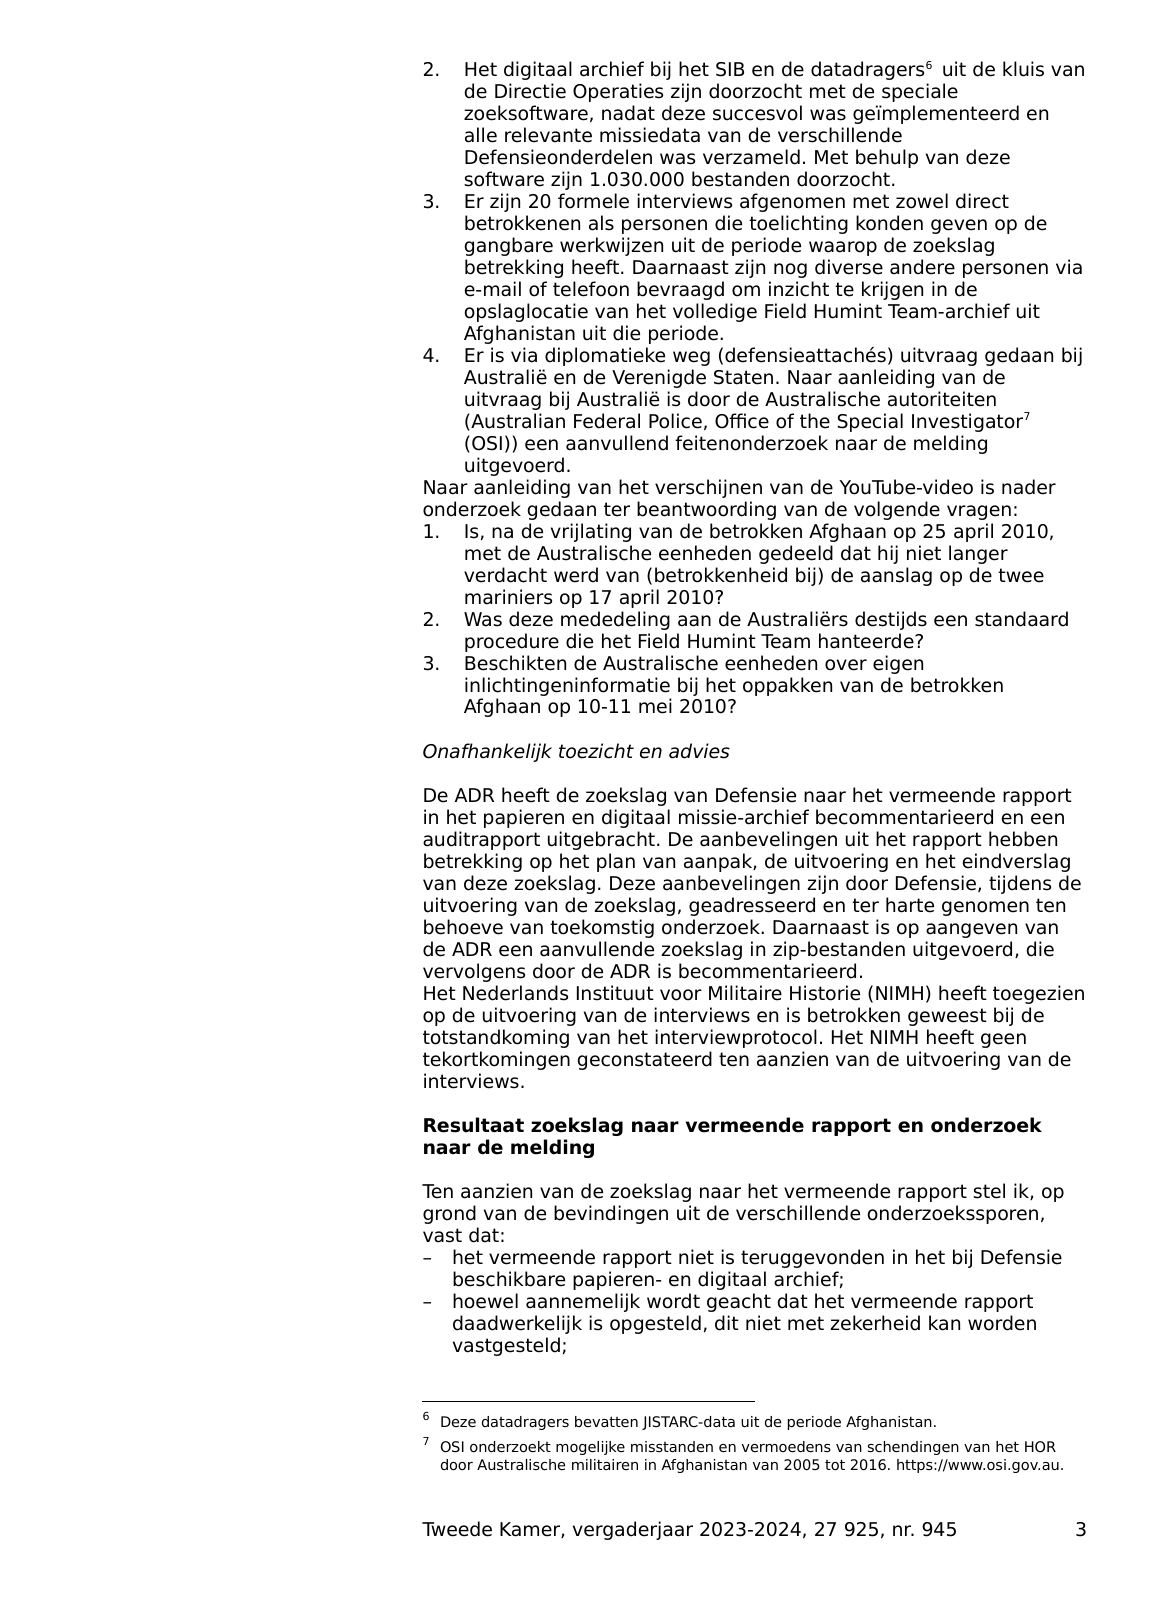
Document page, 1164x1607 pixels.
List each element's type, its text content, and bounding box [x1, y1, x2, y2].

text 2. Het digitaal archief bij het SIB en de datadragers uit de kluis van de Directie Operaties zijn doorzocht met de speciale zoeksoftware, nadat deze succesvol was geïmplementeerd en alle relevante missiedata van de verschillende Defensieonderdelen was verzameld. Met behulp van deze software zijn 1.030.000 bestanden doorzocht. [422, 59, 1087, 191]
subtitle Onafhankelijk toezicht en advies [422, 741, 1087, 763]
text 2. Was deze mededeling aan de Australiërs destijds een standaard procedure die het Field Humint Team hanteerde? [422, 608, 1087, 652]
text De ADR heeft de zoekslag van Defensie naar het vermeende rapport in het papieren en digitaal missie-archief becommentarieerd en een auditrapport uitgebracht. De aanbevelingen uit het rapport hebben betrekking op het plan van aanpak, de uitvoering en het eindverslag van deze zoekslag. Deze aanbevelingen zijn door Defensie, tijdens de uitvoering van de zoekslag, geadresseerd en ter harte genomen ten behoeve van toekomstig onderzoek. Daarnaast is op aangeven van de ADR een aanvullende zoekslag in zip-bestanden uitgevoerd, die vervolgens door de ADR is becommentarieerd. [422, 785, 1087, 983]
text 1. Is, na de vrijlating van de betrokken Afghaan op 25 april 2010, met de Australische eenheden gedeeld dat hij niet langer verdacht werd van (betrokkenheid bij) de aanslag op de twee mariniers op 17 april 2010? [422, 521, 1087, 608]
text 4. Er is via diplomatieke weg (defensieattachés) uitvraag gedaan bij Australië en de Verenigde Staten. Naar aanleiding van de uitvraag bij Australië is door de Australische autoriteiten (Australian Federal Police, Office of the Special Investigator (OSI)) een aanvullend feitenonderzoek naar de melding uitgevoerd. [422, 345, 1087, 477]
text Deze datadragers bevatten JISTARC-data uit de periode Afghanistan. [422, 1410, 1087, 1432]
text 3. Er zijn 20 formele interviews afgenomen met zowel direct betrokkenen als personen die toelichting konden geven op de gangbare werkwijzen uit de periode waarop de zoekslag betrekking heeft. Daarnaast zijn nog diverse andere personen via e-mail of telefoon bevraagd om inzicht te krijgen in de opslaglocatie van het volledige Field Humint Team-archief uit Afghanistan uit die periode. [422, 191, 1087, 345]
text Naar aanleiding van het verschijnen van de YouTube-video is nader onderzoek gedaan ter beantwoording van de volgende vragen: [422, 477, 1087, 521]
text Het Nederlands Instituut voor Militaire Historie (NIMH) heeft toegezien op de uitvoering van de interviews en is betrokken geweest bij de totstandkoming van het interviewprotocol. Het NIMH heeft geen tekortkomingen geconstateerd ten aanzien van de uitvoering van de interviews. [422, 983, 1087, 1092]
text Ten aanzien van de zoekslag naar het vermeende rapport stel ik, op grond van de bevindingen uit de verschillende onderzoekssporen, vast dat: [422, 1181, 1087, 1247]
text – hoewel aannemelijk wordt geacht dat het vermeende rapport daadwerkelijk is opgesteld, dit niet met zekerheid kan worden vastgesteld; [422, 1291, 1087, 1357]
text OSI onderzoekt mogelijke misstanden en vermoedens van schendingen van het HOR door Australische militairen in Afghanistan van 2005 tot 2016. https://www.osi.gov.au. [422, 1435, 1087, 1474]
text 3. Beschikten de Australische eenheden over eigen inlichtingeninformatie bij het oppakken van de betrokken Afghaan op 10-11 mei 2010? [422, 652, 1087, 718]
text – het vermeende rapport niet is teruggevonden in het bij Defensie beschikbare papieren- en digitaal archief; [422, 1247, 1087, 1291]
subtitle Resultaat zoekslag naar vermeende rapport en onderzoek naar de melding [422, 1115, 1087, 1159]
